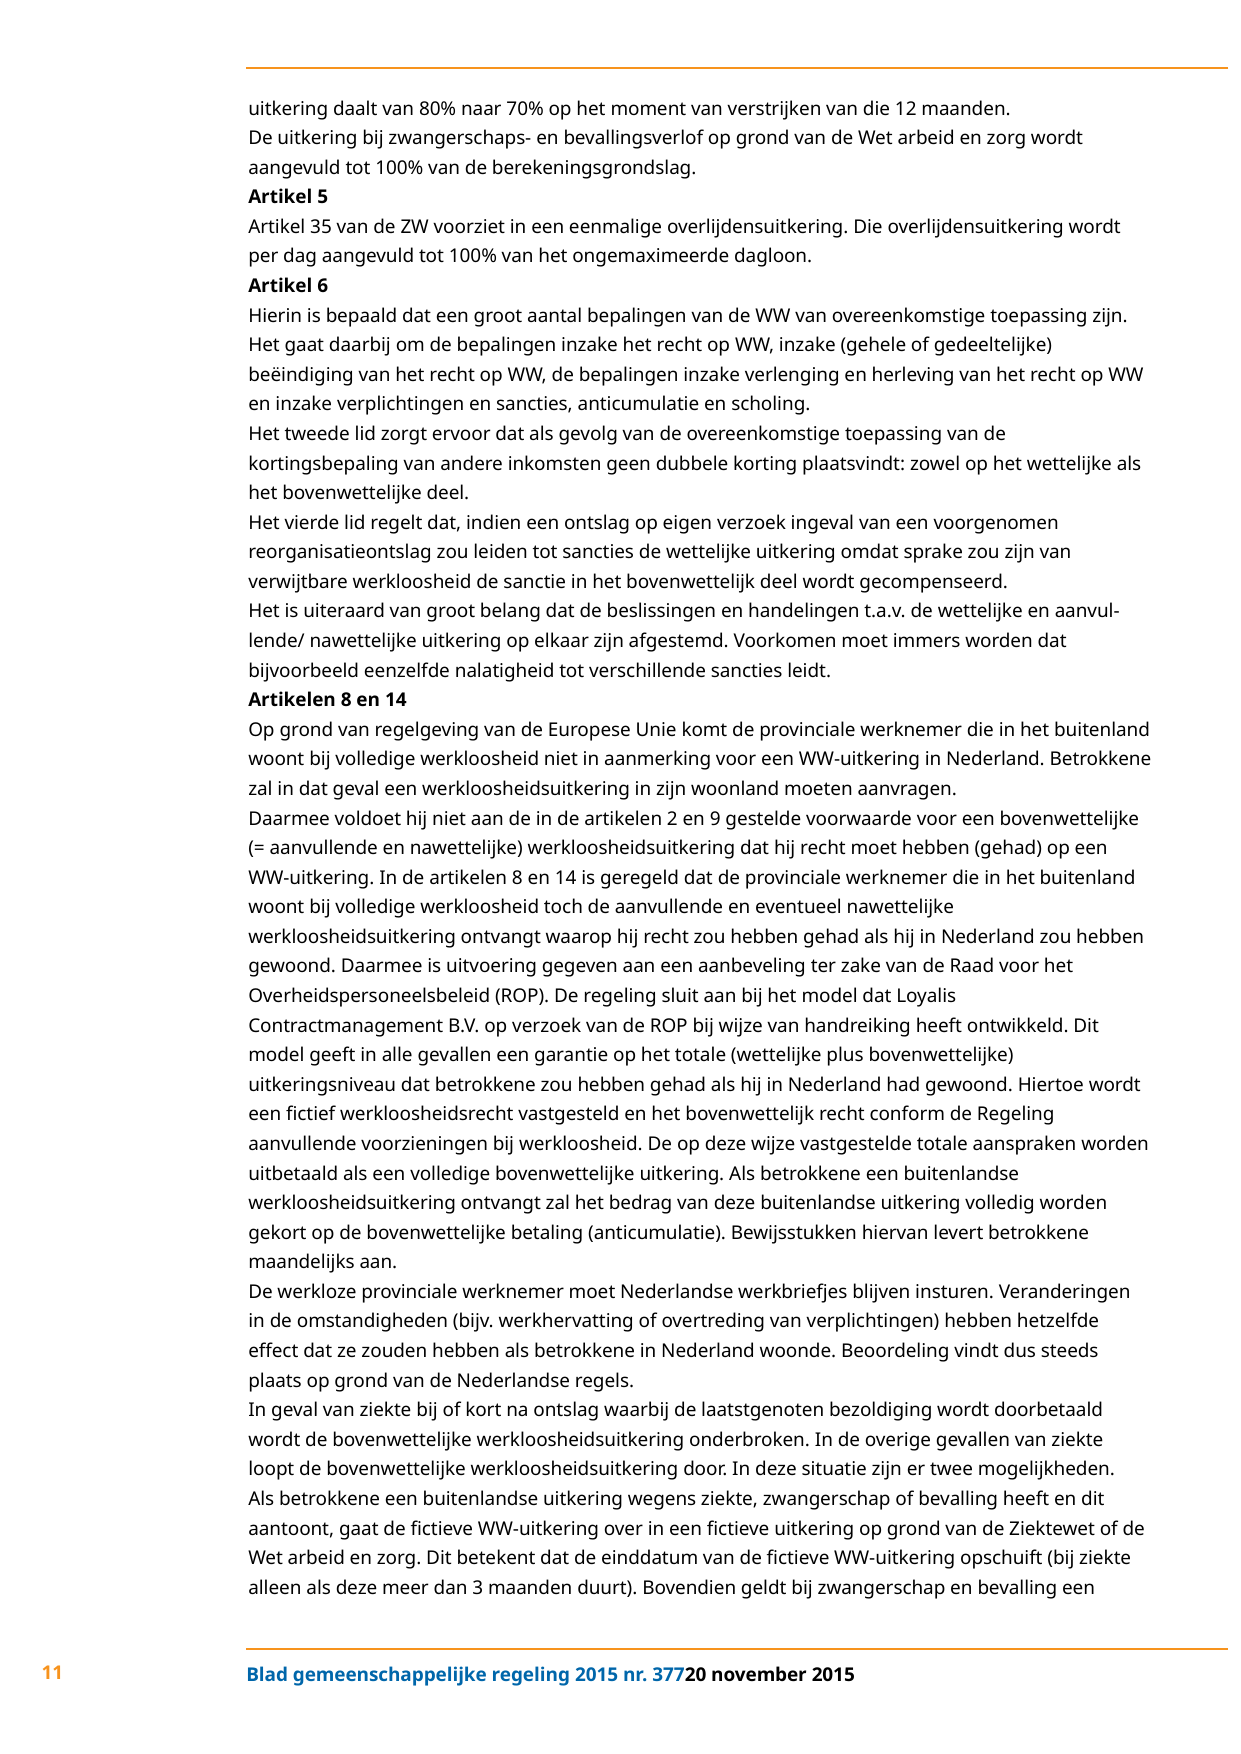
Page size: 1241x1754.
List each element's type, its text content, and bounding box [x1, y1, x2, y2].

text Het is uiteraard van groot belang dat de beslissingen en handelingen t.a.v. de wettelijke en aanvul- lende/ nawettelijke uitkering op elkaar zijn afgestemd. Voorkomen moet immers worden dat bijvoorbeeld eenzelfde nalatigheid tot verschillende sancties leidt. [248, 598, 1152, 683]
text De uitkering bij zwangerschaps- en bevallingsverlof op grond van de Wet arbeid en zorg wordt aangevuld tot 100% van de berekeningsgrondslag. [248, 124, 1152, 180]
text Artikel 6 [248, 272, 1152, 298]
text Daarmee voldoet hij niet aan de in de artikelen 2 en 9 gestelde voorwaarde voor een bovenwettelijke (= aanvullende en nawettelijke) werkloosheidsuitkering dat hij recht moet hebben (gehad) op een WW-uitkering. In de artikelen 8 en 14 is geregeld dat de provinciale werknemer die in het buitenland woont bij volledige werkloosheid toch de aanvullende en eventueel nawettelijke werkloosheidsuitkering ontvangt waarop hij recht zou hebben gehad als hij in Nederland zou hebben gewoond. Daarmee is uitvoering gegeven aan een aanbeveling ter zake van de Raad voor het Overheidspersoneelsbeleid (ROP). De regeling sluit aan bij het model dat Loyalis Contractmanagement B.V. op verzoek van de ROP bij wijze van handreiking heeft ontwikkeld. Dit model geeft in alle gevallen een garantie op het totale (wettelijke plus bovenwettelijke) uitkeringsniveau dat betrokkene zou hebben gehad als hij in Nederland had gewoond. Hiertoe wordt een fictief werkloosheidsrecht vastgesteld en het bovenwettelijk recht conform de Regeling aanvullende voorzieningen bij werkloosheid. De op deze wijze vastgestelde totale aanspraken worden uitbetaald als een volledige bovenwettelijke uitkering. Als betrokkene een buitenlandse werkloosheidsuitkering ontvangt zal het bedrag van deze buitenlandse uitkering volledig worden gekort op de bovenwettelijke betaling (anticumulatie). Bewijsstukken hiervan levert betrokkene maandelijks aan. [248, 805, 1152, 1274]
picture [41, 47, 231, 172]
text De werkloze provinciale werknemer moet Nederlandse werkbriefjes blijven insturen. Veranderingen in de omstandigheden (bijv. werkhervatting of overtreding van verplichtingen) hebben hetzelfde effect dat ze zouden hebben als betrokkene in Nederland woonde. Beoordeling vindt dus steeds plaats op grond van de Nederlandse regels. [248, 1278, 1152, 1393]
text Als betrokkene een buitenlandse uitkering wegens ziekte, zwangerschap of bevalling heeft en dit aantoont, gaat de fictieve WW-uitkering over in een fictieve uitkering op grond van de Ziektewet of de Wet arbeid en zorg. Dit betekent dat de einddatum van de fictieve WW-uitkering opschuift (bij ziekte alleen als deze meer dan 3 maanden duurt). Bovendien geldt bij zwangerschap en bevalling een [248, 1485, 1152, 1600]
text In geval van ziekte bij of kort na ontslag waarbij de laatstgenoten bezoldiging wordt doorbetaald wordt de bovenwettelijke werkloosheidsuitkering onderbroken. In de overige gevallen van ziekte loopt de bovenwettelijke werkloosheidsuitkering door. In deze situatie zijn er twee mogelijkheden. [248, 1396, 1152, 1481]
text Het vierde lid regelt dat, indien een ontslag op eigen verzoek ingeval van een voorgenomen reorganisatieontslag zou leiden tot sancties de wettelijke uitkering omdat sprake zou zijn van verwijtbare werkloosheid de sanctie in het bovenwettelijk deel wordt gecompenseerd. [248, 509, 1152, 594]
text Artikel 35 van de ZW voorziet in een eenmalige overlijdensuitkering. Die overlijdensuitkering wordt per dag aangevuld tot 100% van het ongemaximeerde dagloon. [248, 213, 1152, 268]
text uitkering daalt van 80% naar 70% op het moment van verstrijken van die 12 maanden. [248, 95, 1152, 121]
text Artikelen 8 en 14 [248, 686, 1152, 712]
text Op grond van regelgeving van de Europese Unie komt de provinciale werknemer die in het buitenland woont bij volledige werkloosheid niet in aanmerking voor een WW-uitkering in Nederland. Betrokkene zal in dat geval een werkloosheidsuitkering in zijn woonland moeten aanvragen. [248, 716, 1152, 801]
text Hierin is bepaald dat een groot aantal bepalingen van de WW van overeenkomstige toepassing zijn. Het gaat daarbij om de bepalingen inzake het recht op WW, inzake (gehele of gedeeltelijke) beëindiging van het recht op WW, de bepalingen inzake verlenging en herleving van het recht op WW en inzake verplichtingen en sancties, anticumulatie en scholing. [248, 302, 1152, 416]
text Het tweede lid zorgt ervoor dat als gevolg van de overeenkomstige toepassing van de kortingsbepaling van andere inkomsten geen dubbele korting plaatsvindt: zowel op het wettelijke als het bovenwettelijke deel. [248, 420, 1152, 505]
text Artikel 5 [248, 183, 1152, 209]
